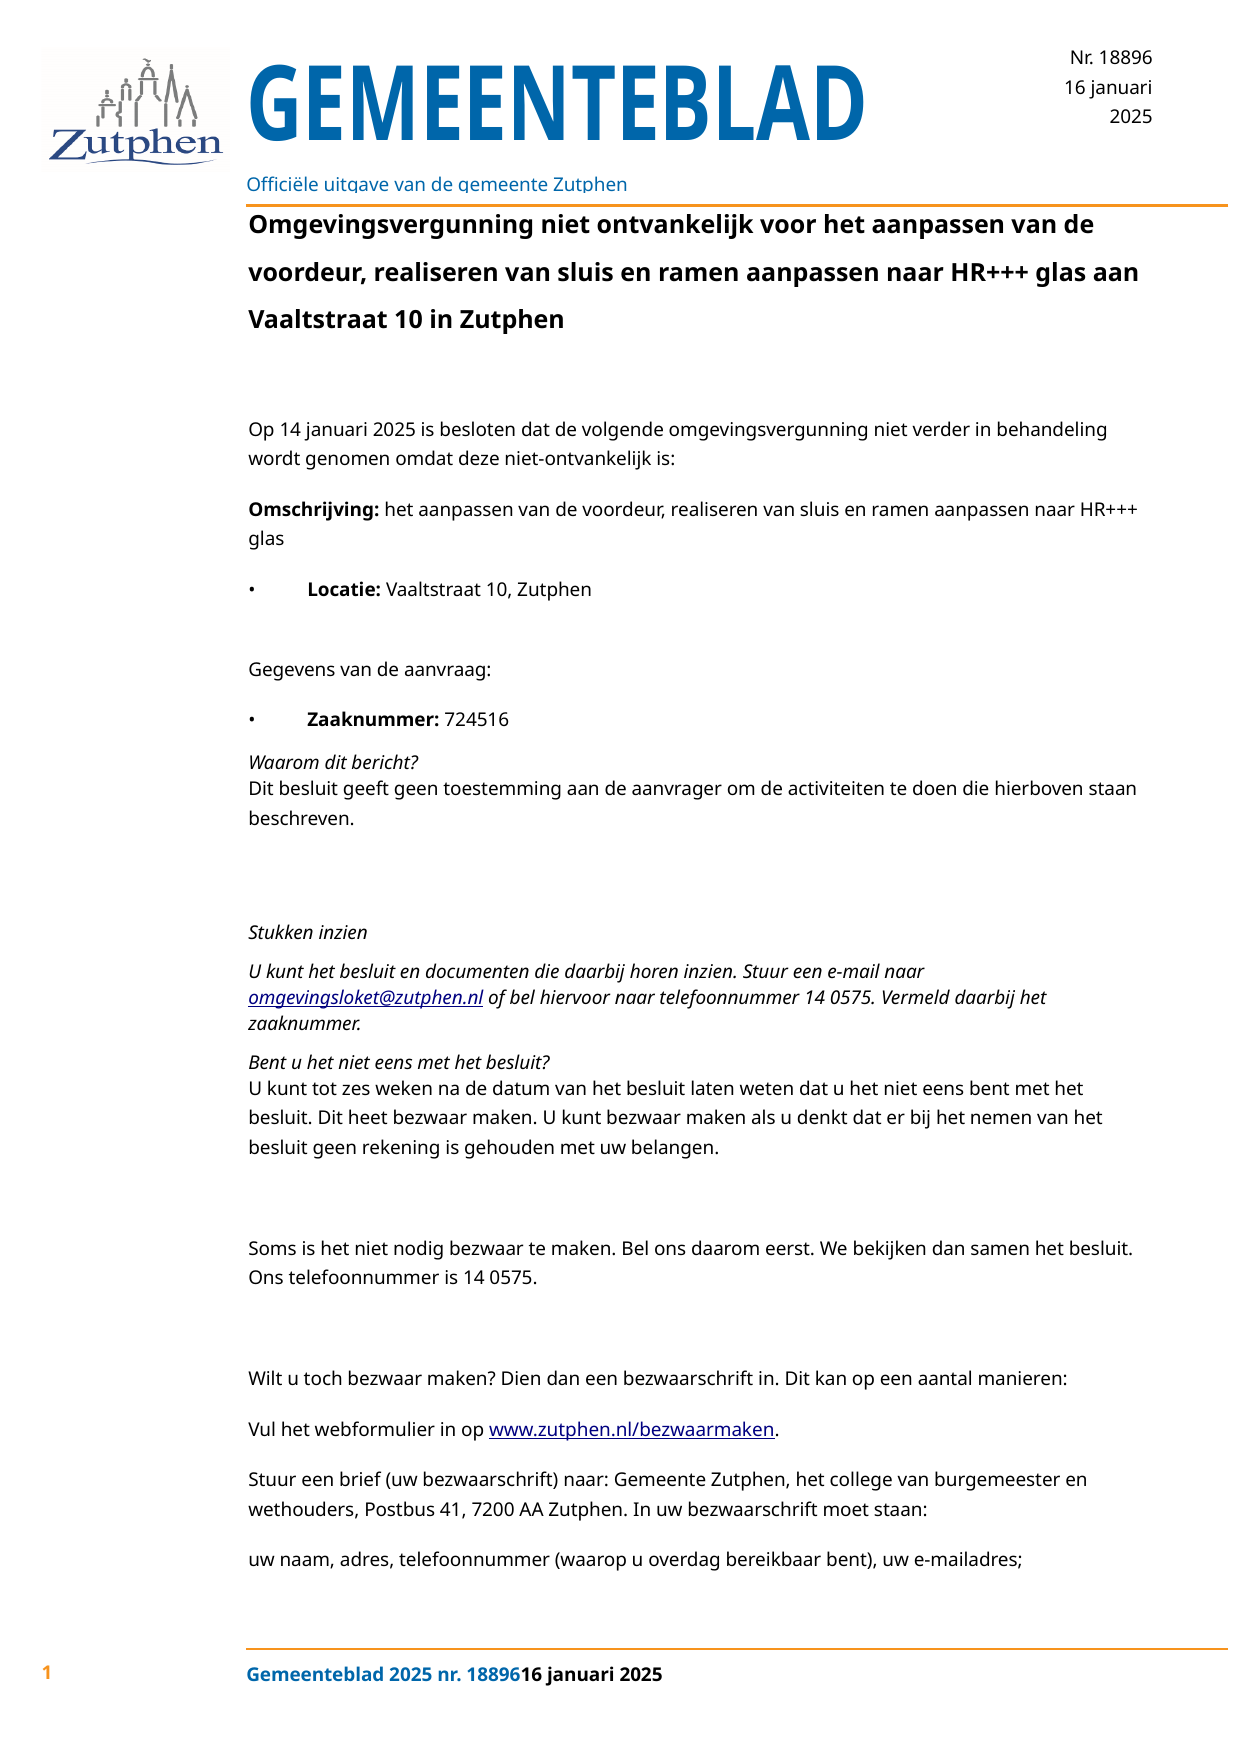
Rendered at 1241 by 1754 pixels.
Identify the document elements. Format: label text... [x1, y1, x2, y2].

text Soms is het niet nodig bezwaar te maken. Bel ons daarom eerst. We bekijken dan samen het besluit. Ons telefoonnummer is 14 0575. [248, 1235, 1152, 1290]
list Locatie: Vaaltstraat 10, Zutphen [248, 576, 1152, 602]
text Omgevingsvergunning niet ontvankelijk voor het aanpassen van de voordeur, realiseren van sluis en ramen aanpassen naar HR+++ glas aan Vaaltstraat 10 in Zutphen [248, 207, 1152, 336]
text U kunt het besluit en documenten die daarbij horen inzien. Stuur een e-mail naar omgevingsloket@zutphen.nl of bel hiervoor naar telefoonnummer 14 0575. Vermeld daarbij het zaaknummer. [248, 958, 1152, 1036]
text Wilt u toch bezwaar maken? Dien dan een bezwaarschrift in. Dit kan op een aantal manieren: [248, 1365, 1152, 1391]
text Vul het webformulier in op www.zutphen.nl/bezwaarmaken. [248, 1416, 1152, 1441]
text Omschrijving: het aanpassen van de voordeur, realiseren van sluis en ramen aanpassen naar HR+++ glas [248, 496, 1152, 551]
text Dit besluit geeft geen toestemming aan de aanvrager om de activiteiten te doen die hierboven staan beschreven. [248, 775, 1152, 831]
text uw naam, adres, telefoonnummer (waarop u overdag bereikbaar bent), uw e-mailadres; [248, 1546, 1152, 1572]
text Stukken inzien [248, 919, 1152, 945]
text Waarom dit bericht? [248, 749, 1152, 775]
text U kunt tot zes weken na de datum van het besluit laten weten dat u het niet eens bent met het besluit. Dit heet bezwaar maken. U kunt bezwaar maken als u denkt dat er bij het nemen van het besluit geen rekening is gehouden met uw belangen. [248, 1075, 1152, 1160]
text Stuur een brief (uw bezwaarschrift) naar: Gemeente Zutphen, het college van burgemeester en wethouders, Postbus 41, 7200 AA Zutphen. In uw bezwaarschrift moet staan: [248, 1466, 1152, 1521]
text Op 14 januari 2025 is besloten dat de volgende omgevingsvergunning niet verder in behandeling wordt genomen omdat deze niet-ontvankelijk is: [248, 416, 1152, 471]
text Bent u het niet eens met het besluit? [248, 1049, 1152, 1075]
text Gegevens van de aanvraag: [248, 656, 1152, 682]
list Zaaknummer: 724516 [248, 706, 1152, 732]
picture [41, 47, 231, 172]
